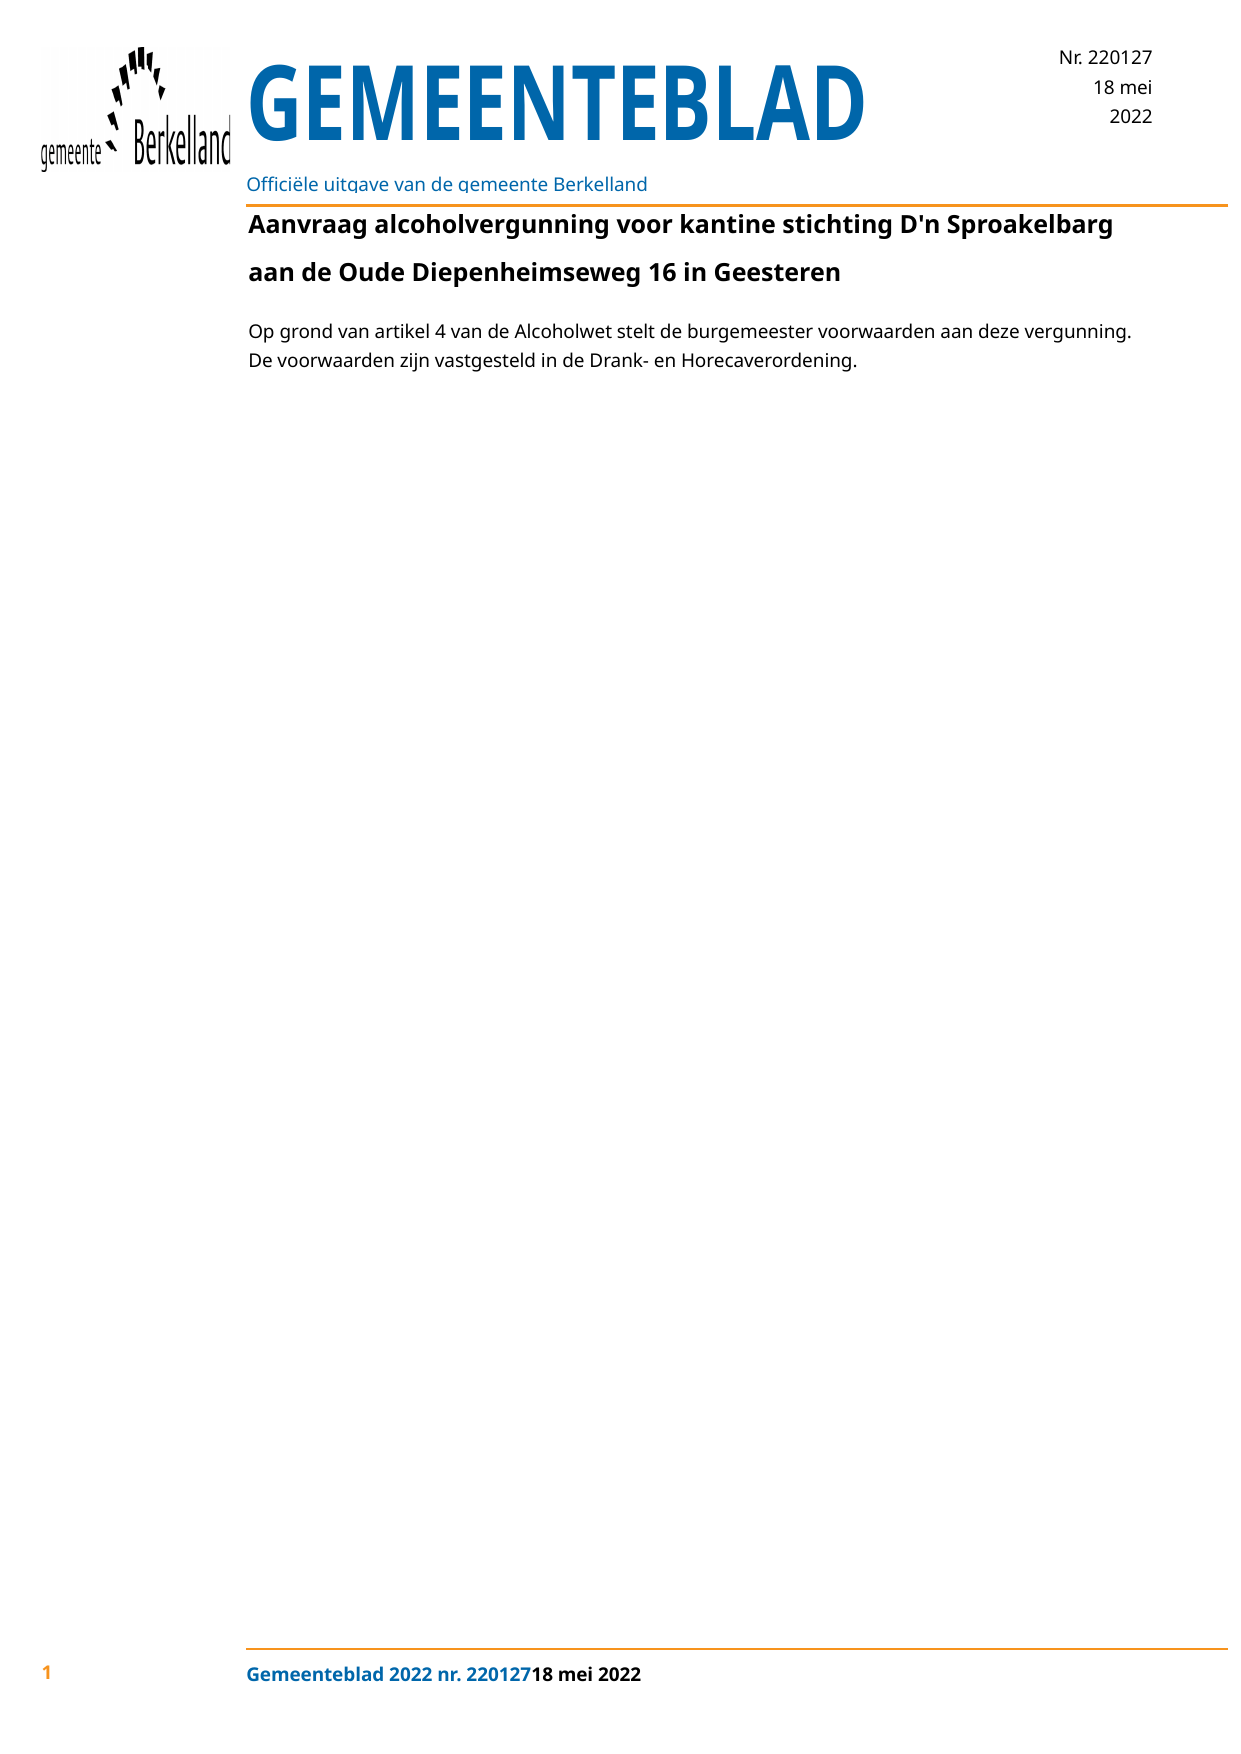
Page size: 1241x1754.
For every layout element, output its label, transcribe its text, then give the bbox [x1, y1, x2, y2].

text Aanvraag alcoholvergunning voor kantine stichting D'n Sproakelbarg aan de Oude Diepenheimseweg 16 in Geesteren [248, 207, 1152, 288]
text Op grond van artikel 4 van de Alcoholwet stelt de burgemeester voorwaarden aan deze vergunning. De voorwaarden zijn vastgesteld in de Drank- en Horecaverordening. [248, 318, 1152, 373]
picture [41, 47, 231, 172]
